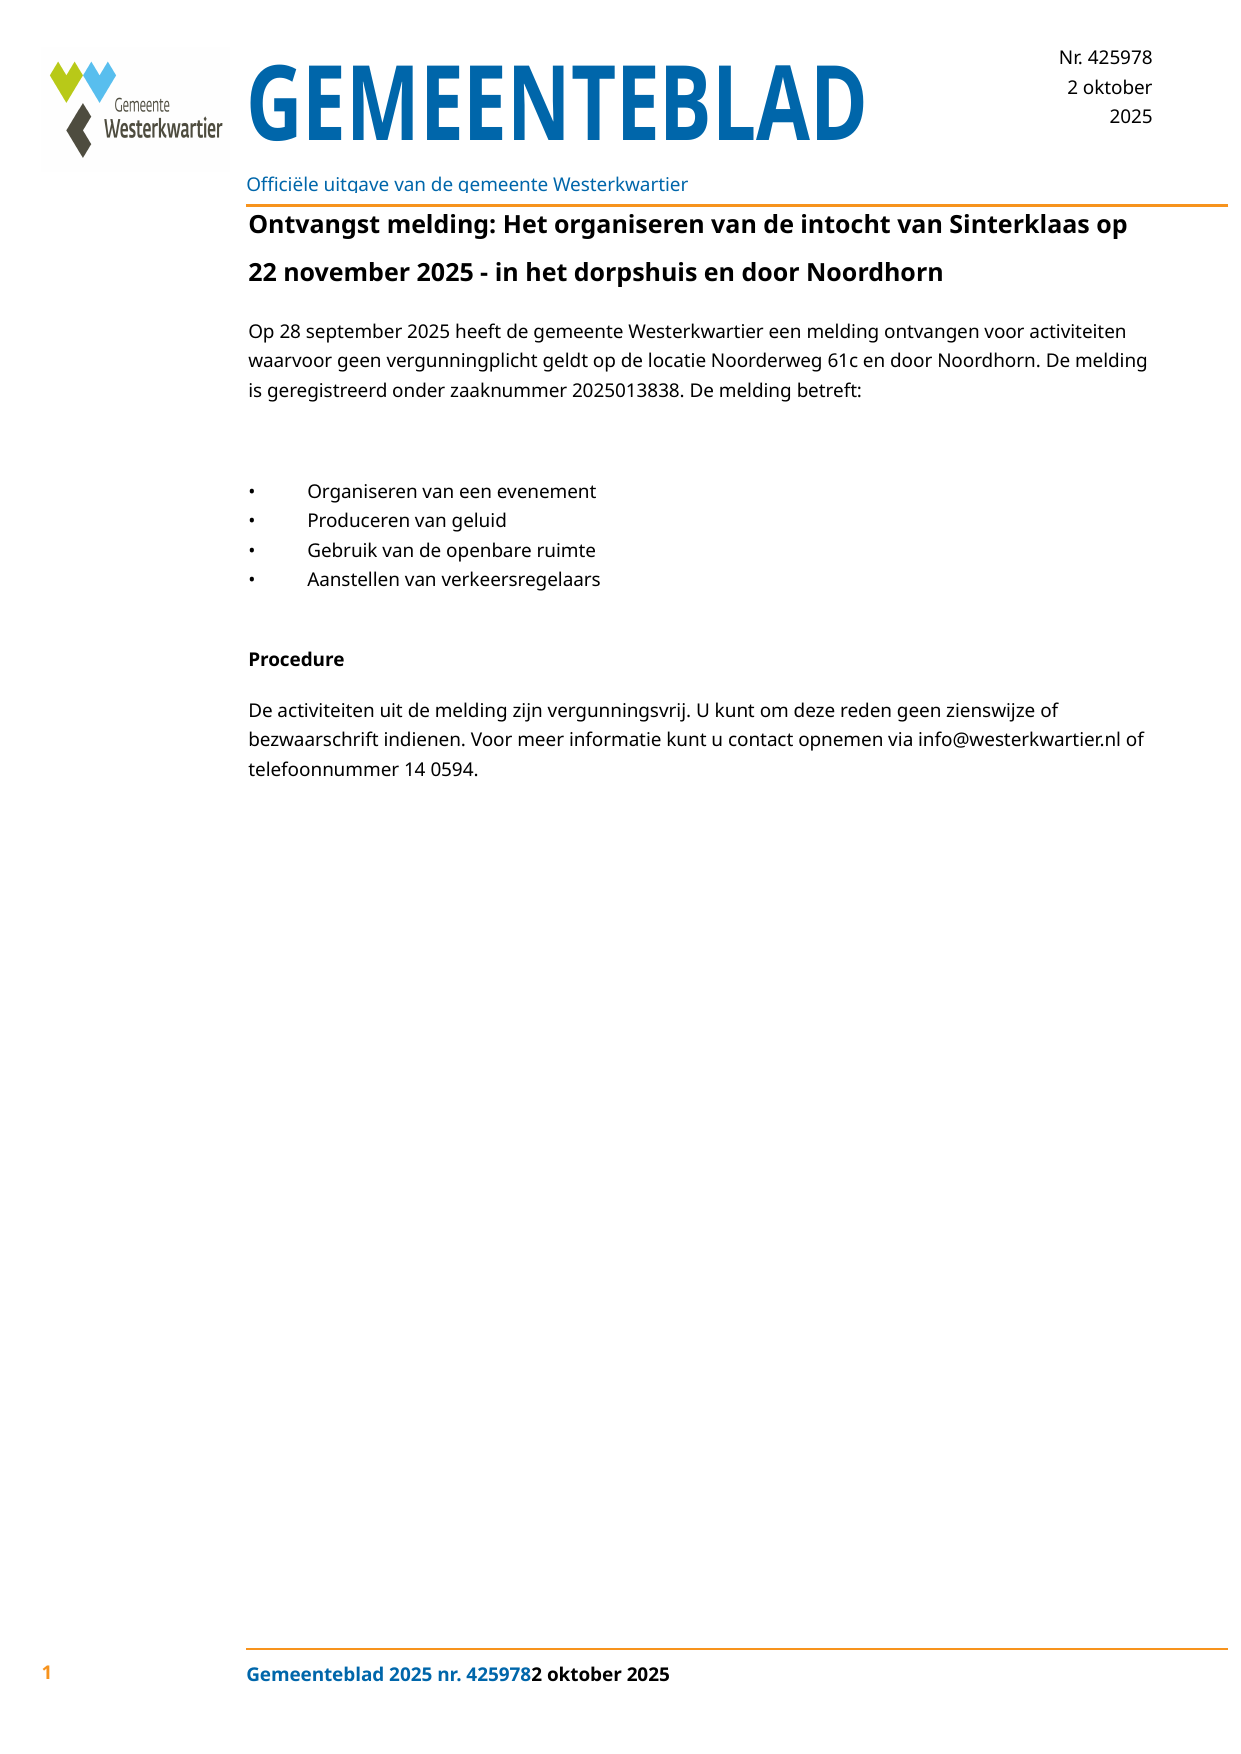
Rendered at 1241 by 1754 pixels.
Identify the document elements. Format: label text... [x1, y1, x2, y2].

list Aanstellen van verkeersregelaars [248, 567, 1152, 592]
list Gebruik van de openbare ruimte [248, 537, 1152, 563]
text Op 28 september 2025 heeft de gemeente Westerkwartier een melding ontvangen voor activiteiten waarvoor geen vergunningplicht geldt op de locatie Noorderweg 61c en door Noordhorn. De melding is geregistreerd onder zaaknummer 2025013838. De melding betreft: [248, 318, 1152, 403]
list Organiseren van een evenement [248, 478, 1152, 504]
text Ontvangst melding: Het organiseren van de intocht van Sinterklaas op 22 november 2025 - in het dorpshuis en door Noordhorn [248, 207, 1152, 288]
text Procedure [248, 647, 1152, 672]
picture [41, 47, 231, 172]
list Produceren van geluid [248, 507, 1152, 533]
text De activiteiten uit de melding zijn vergunningsvrij. U kunt om deze reden geen zienswijze of bezwaarschrift indienen. Voor meer informatie kunt u contact opnemen via info@westerkwartier.nl of telefoonnummer 14 0594. [248, 697, 1152, 782]
